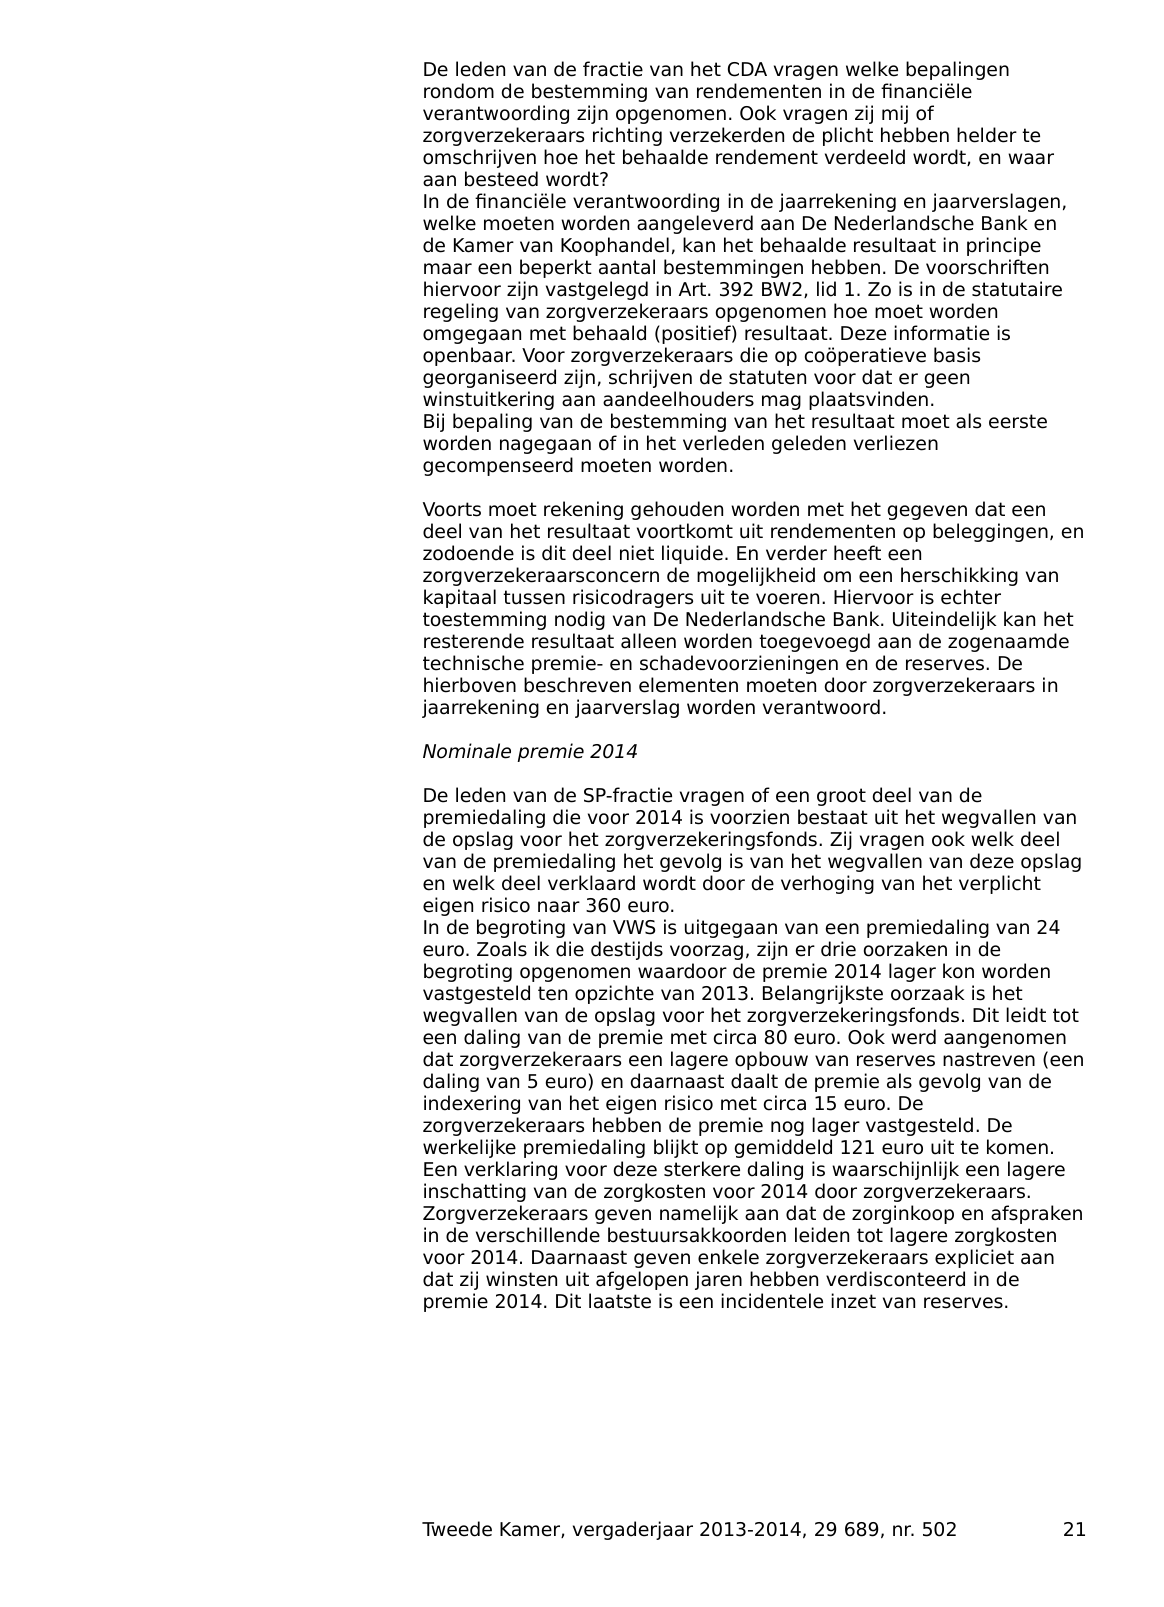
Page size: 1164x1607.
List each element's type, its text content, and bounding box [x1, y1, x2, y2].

text In de begroting van VWS is uitgegaan van een premiedaling van 24 euro. Zoals ik die destijds voorzag, zijn er drie oorzaken in de begroting opgenomen waardoor de premie 2014 lager kon worden vastgesteld ten opzichte van 2013. Belangrijkste oorzaak is het wegvallen van de opslag voor het zorgverzekeringsfonds. Dit leidt tot een daling van de premie met circa 80 euro. Ook werd aangenomen dat zorgverzekeraars een lagere opbouw van reserves nastreven (een daling van 5 euro) en daarnaast daalt de premie als gevolg van de indexering van het eigen risico met circa 15 euro. De zorgverzekeraars hebben de premie nog lager vastgesteld. De werkelijke premiedaling blijkt op gemiddeld 121 euro uit te komen. Een verklaring voor deze sterkere daling is waarschijnlijk een lagere inschatting van de zorgkosten voor 2014 door zorgverzekeraars. Zorgverzekeraars geven namelijk aan dat de zorginkoop en afspraken in de verschillende bestuursakkoorden leiden tot lagere zorgkosten voor 2014. Daarnaast geven enkele zorgverzekeraars expliciet aan dat zij winsten uit afgelopen jaren hebben verdisconteerd in de premie 2014. Dit laatste is een incidentele inzet van reserves. [422, 917, 1087, 1312]
text Voorts moet rekening gehouden worden met het gegeven dat een deel van het resultaat voortkomt uit rendementen op beleggingen, en zodoende is dit deel niet liquide. En verder heeft een zorgverzekeraarsconcern de mogelijkheid om een herschikking van kapitaal tussen risicodragers uit te voeren. Hiervoor is echter toestemming nodig van De Nederlandsche Bank. Uiteindelijk kan het resterende resultaat alleen worden toegevoegd aan de zogenaamde technische premie- en schadevoorzieningen en de reserves. De hierboven beschreven elementen moeten door zorgverzekeraars in jaarrekening en jaarverslag worden verantwoord. [422, 499, 1087, 719]
text De leden van de fractie van het CDA vragen welke bepalingen rondom de bestemming van rendementen in de financiële verantwoording zijn opgenomen. Ook vragen zij mij of zorgverzekeraars richting verzekerden de plicht hebben helder te omschrijven hoe het behaalde rendement verdeeld wordt, en waar aan besteed wordt? [422, 59, 1087, 191]
text Bij bepaling van de bestemming van het resultaat moet als eerste worden nagegaan of in het verleden geleden verliezen gecompenseerd moeten worden. [422, 411, 1087, 477]
text In de financiële verantwoording in de jaarrekening en jaarverslagen, welke moeten worden aangeleverd aan De Nederlandsche Bank en de Kamer van Koophandel, kan het behaalde resultaat in principe maar een beperkt aantal bestemmingen hebben. De voorschriften hiervoor zijn vastgelegd in Art. 392 BW2, lid 1. Zo is in de statutaire regeling van zorgverzekeraars opgenomen hoe moet worden omgegaan met behaald (positief) resultaat. Deze informatie is openbaar. Voor zorgverzekeraars die op coöperatieve basis georganiseerd zijn, schrijven de statuten voor dat er geen winstuitkering aan aandeelhouders mag plaatsvinden. [422, 191, 1087, 411]
text De leden van de SP-fractie vragen of een groot deel van de premiedaling die voor 2014 is voorzien bestaat uit het wegvallen van de opslag voor het zorgverzekeringsfonds. Zij vragen ook welk deel van de premiedaling het gevolg is van het wegvallen van deze opslag en welk deel verklaard wordt door de verhoging van het verplicht eigen risico naar 360 euro. [422, 785, 1087, 917]
subtitle Nominale premie 2014 [422, 741, 1087, 763]
